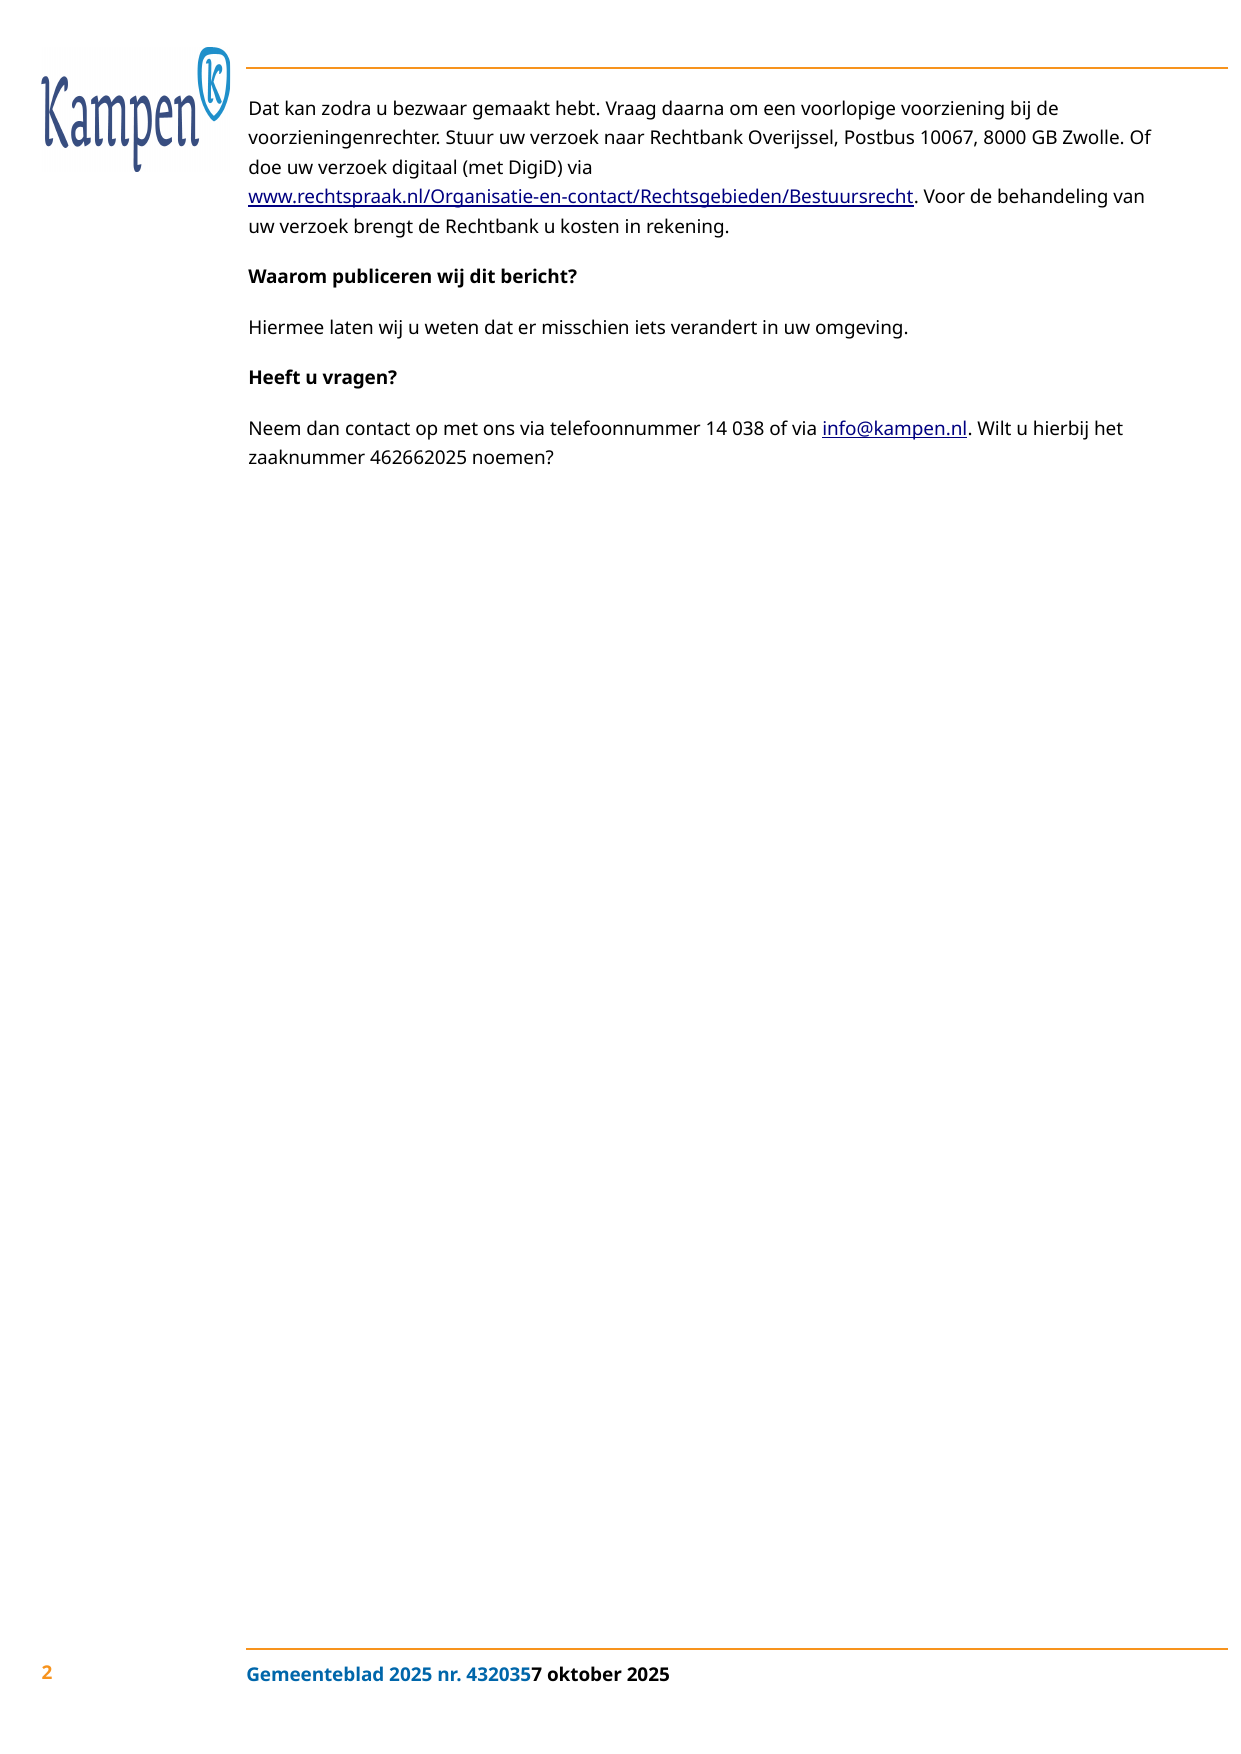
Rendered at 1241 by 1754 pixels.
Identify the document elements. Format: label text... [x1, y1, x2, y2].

picture [41, 47, 231, 172]
text Heeft u vragen? [248, 364, 1152, 390]
text Dat kan zodra u bezwaar gemaakt hebt. Vraag daarna om een voorlopige voorziening bij de voorzieningenrechter. Stuur uw verzoek naar Rechtbank Overijssel, Postbus 10067, 8000 GB Zwolle. Of doe uw verzoek digitaal (met DigiD) via www.rechtspraak.nl/Organisatie-en-contact/Rechtsgebieden/Bestuursrecht. Voor de behandeling van uw verzoek brengt de Rechtbank u kosten in rekening. [248, 95, 1152, 239]
text Waarom publiceren wij dit bericht? [248, 263, 1152, 289]
text Hiermee laten wij u weten dat er misschien iets verandert in uw omgeving. [248, 314, 1152, 340]
text Neem dan contact op met ons via telefoonnummer 14 038 of via info@kampen.nl. Wilt u hierbij het zaaknummer 462662025 noemen? [248, 415, 1152, 470]
